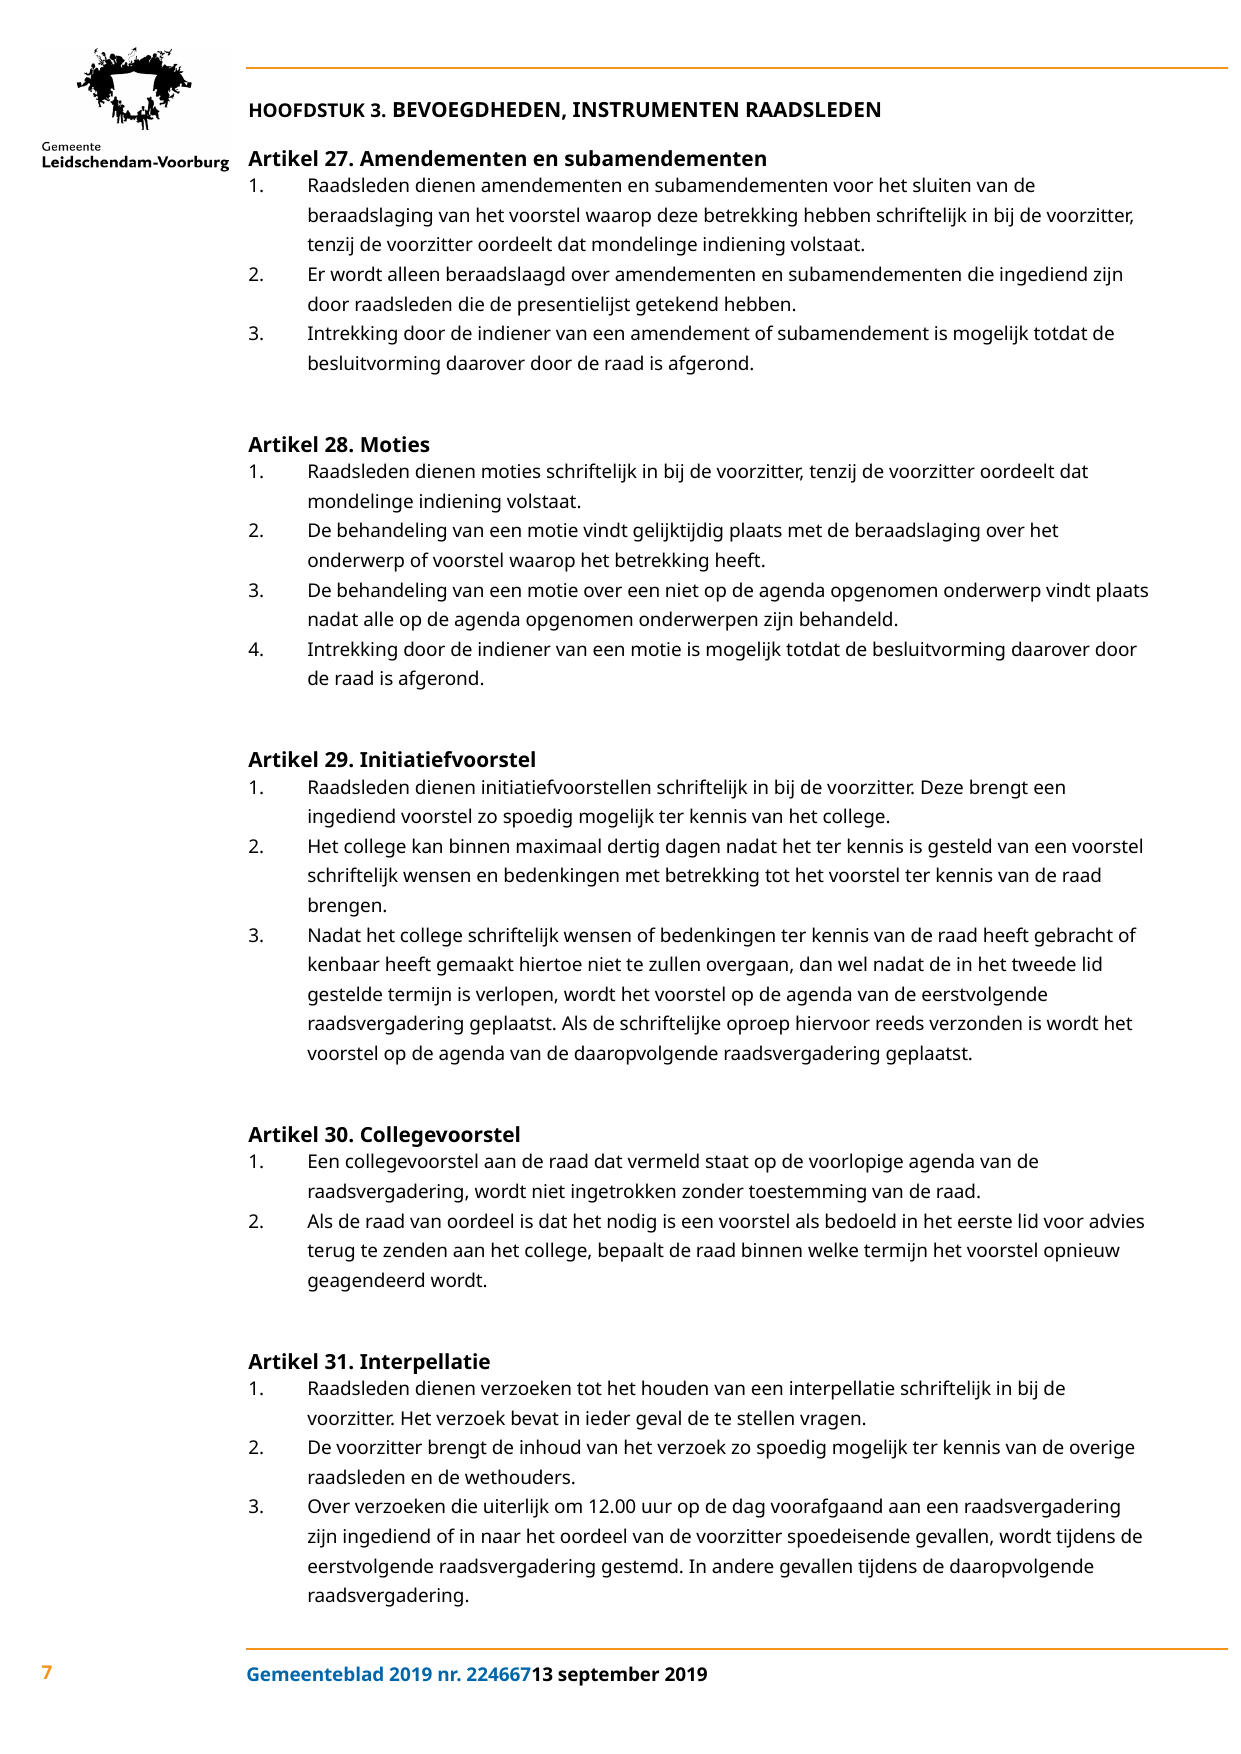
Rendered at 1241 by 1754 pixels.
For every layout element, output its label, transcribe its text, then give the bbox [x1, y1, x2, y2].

list Het college kan binnen maximaal dertig dagen nadat het ter kennis is gesteld van een voorstel schriftelijk wensen en bedenkingen met betrekking tot het voorstel ter kennis van de raad brengen. [248, 833, 1152, 918]
list Raadsleden dienen moties schriftelijk in bij de voorzitter, tenzij de voorzitter oordeelt dat mondelinge indiening volstaat. [248, 458, 1152, 514]
list Een collegevoorstel aan de raad dat vermeld staat op de voorlopige agenda van de raadsvergadering, wordt niet ingetrokken zonder toestemming van de raad. [248, 1149, 1152, 1204]
text Artikel 29. Initiatiefvoorstel [248, 746, 1152, 774]
list De voorzitter brengt de inhoud van het verzoek zo spoedig mogelijk ter kennis van de overige raadsleden en de wethouders. [248, 1434, 1152, 1490]
text Artikel 27. Amendementen en subamendementen [248, 144, 1152, 172]
list De behandeling van een motie vindt gelijktijdig plaats met de beraadslaging over het onderwerp of voorstel waarop het betrekking heeft. [248, 518, 1152, 573]
picture [41, 47, 231, 172]
list Intrekking door de indiener van een motie is mogelijk totdat de besluitvorming daarover door de raad is afgerond. [248, 636, 1152, 691]
text Artikel 28. Moties [248, 430, 1152, 458]
list Als de raad van oordeel is dat het nodig is een voorstel als bedoeld in het eerste lid voor advies terug te zenden aan het college, bepaalt de raad binnen welke termijn het voorstel opnieuw geagendeerd wordt. [248, 1208, 1152, 1293]
list Over verzoeken die uiterlijk om 12.00 uur op de dag voorafgaand aan een raadsvergadering zijn ingediend of in naar het oordeel van de voorzitter spoedeisende gevallen, wordt tijdens de eerstvolgende raadsvergadering gestemd. In andere gevallen tijdens de daaropvolgende raadsvergadering. [248, 1494, 1152, 1608]
list De behandeling van een motie over een niet op de agenda opgenomen onderwerp vindt plaats nadat alle op de agenda opgenomen onderwerpen zijn behandeld. [248, 577, 1152, 632]
list Raadsleden dienen amendementen en subamendementen voor het sluiten van de beraadslaging van het voorstel waarop deze betrekking hebben schriftelijk in bij de voorzitter, tenzij de voorzitter oordeelt dat mondelinge indiening volstaat. [248, 172, 1152, 257]
text HOOFDSTUK 3. BEVOEGDHEDEN, INSTRUMENTEN RAADSLEDEN [248, 95, 1152, 123]
text Artikel 30. Collegevoorstel [248, 1120, 1152, 1149]
list Er wordt alleen beraadslaagd over amendementen en subamendementen die ingediend zijn door raadsleden die de presentielijst getekend hebben. [248, 261, 1152, 317]
list Raadsleden dienen initiatiefvoorstellen schriftelijk in bij de voorzitter. Deze brengt een ingediend voorstel zo spoedig mogelijk ter kennis van het college. [248, 774, 1152, 829]
text Artikel 31. Interpellatie [248, 1347, 1152, 1375]
list Intrekking door de indiener van een amendement of subamendement is mogelijk totdat de besluitvorming daarover door de raad is afgerond. [248, 320, 1152, 376]
list Raadsleden dienen verzoeken tot het houden van een interpellatie schriftelijk in bij de voorzitter. Het verzoek bevat in ieder geval de te stellen vragen. [248, 1375, 1152, 1431]
list Nadat het college schriftelijk wensen of bedenkingen ter kennis van de raad heeft gebracht of kenbaar heeft gemaakt hiertoe niet te zullen overgaan, dan wel nadat de in het tweede lid gestelde termijn is verlopen, wordt het voorstel op de agenda van de eerstvolgende raadsvergadering geplaatst. Als de schriftelijke oproep hiervoor reeds verzonden is wordt het voorstel op de agenda van de daaropvolgende raadsvergadering geplaatst. [248, 922, 1152, 1066]
